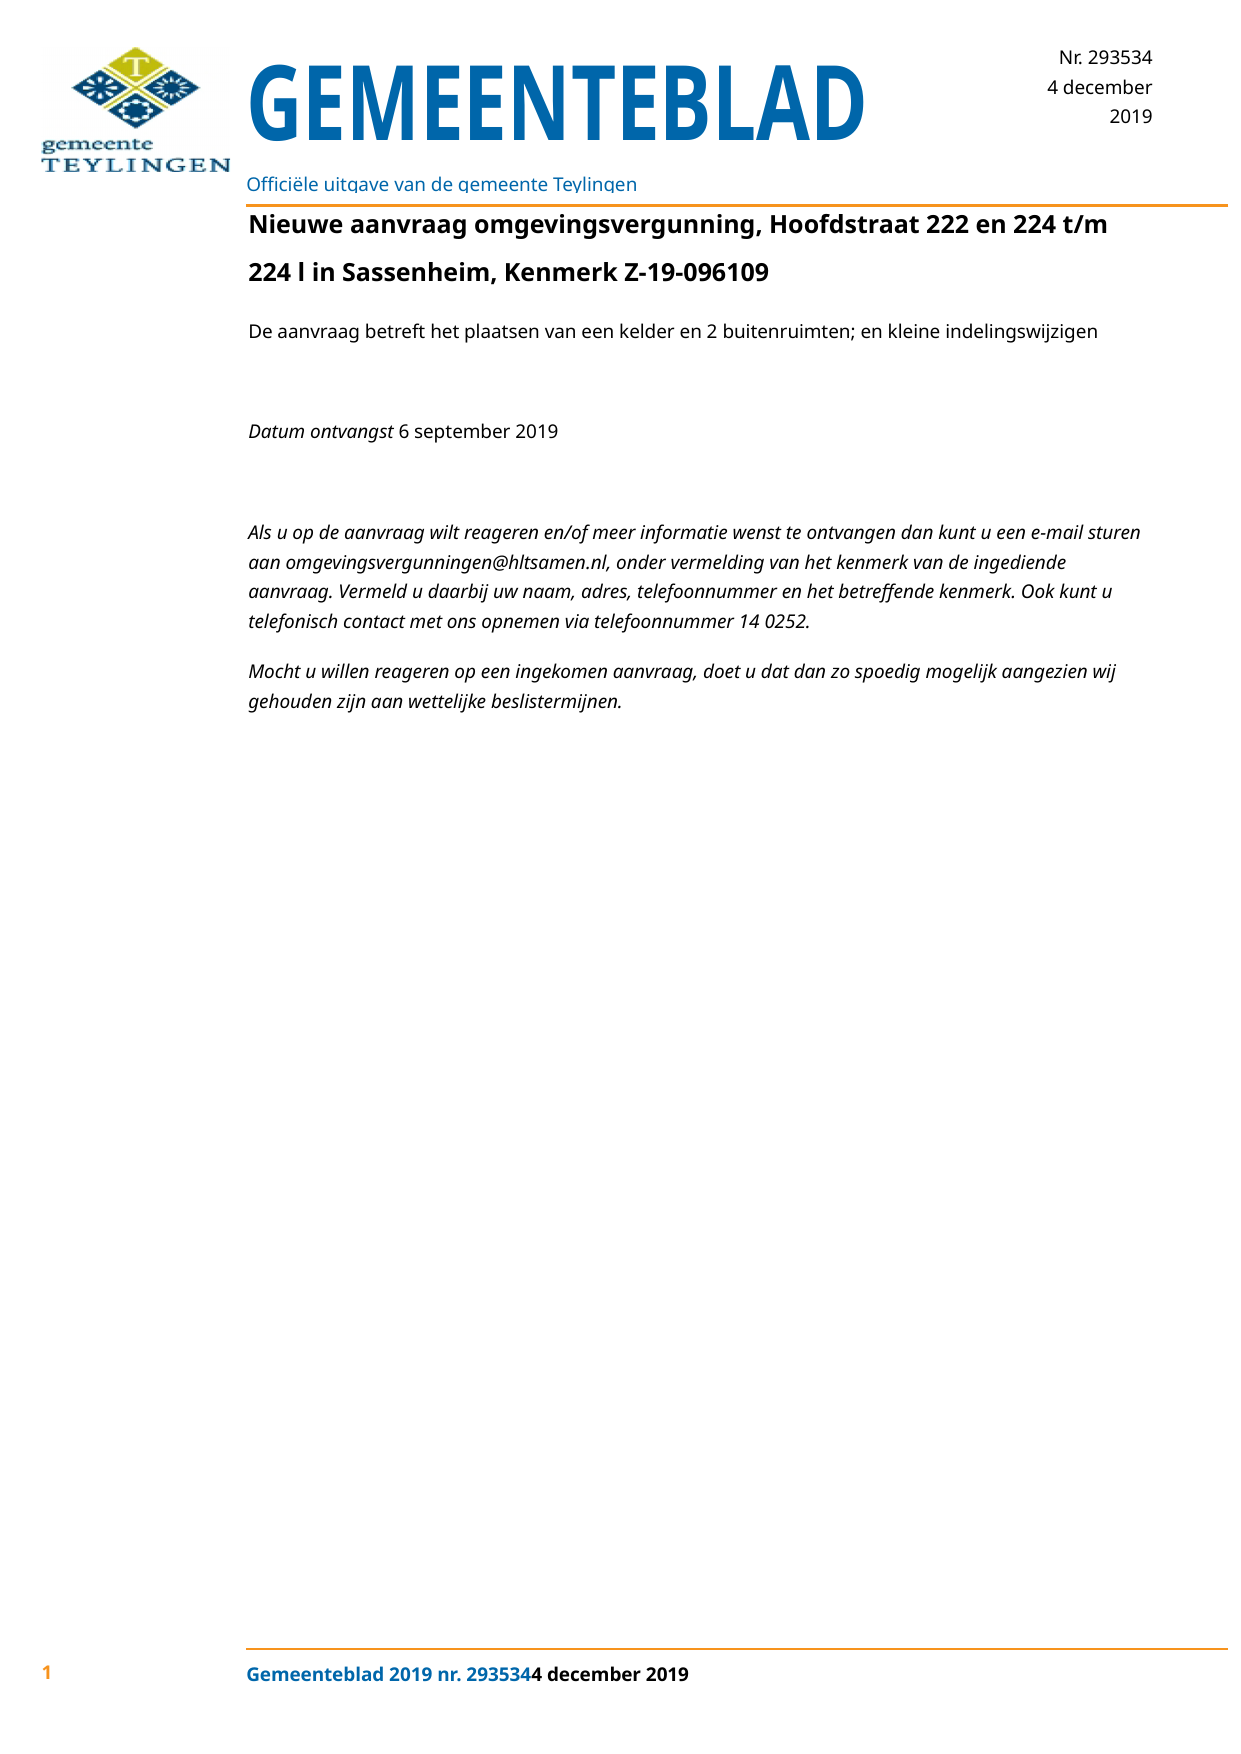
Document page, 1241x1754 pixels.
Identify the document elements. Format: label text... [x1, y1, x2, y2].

text Nieuwe aanvraag omgevingsvergunning, Hoofdstraat 222 en 224 t/m 224 l in Sassenheim, Kenmerk Z-19-096109 [248, 207, 1152, 288]
text Datum ontvangst 6 september 2019 [248, 419, 1152, 444]
text Als u op de aanvraag wilt reageren en/of meer informatie wenst te ontvangen dan kunt u een e-mail sturen aan omgevingsvergunningen@hltsamen.nl, onder vermelding van het kenmerk van de ingediende aanvraag. Vermeld u daarbij uw naam, adres, telefoonnummer en het betreffende kenmerk. Ook kunt u telefonisch contact met ons opnemen via telefoonnummer 14 0252. [248, 519, 1152, 634]
picture [41, 47, 231, 172]
text De aanvraag betreft het plaatsen van een kelder en 2 buitenruimten; en kleine indelingswijzigen [248, 318, 1152, 344]
text Mocht u willen reageren op een ingekomen aanvraag, doet u dat dan zo spoedig mogelijk aangezien wij gehouden zijn aan wettelijke beslistermijnen. [248, 659, 1152, 714]
